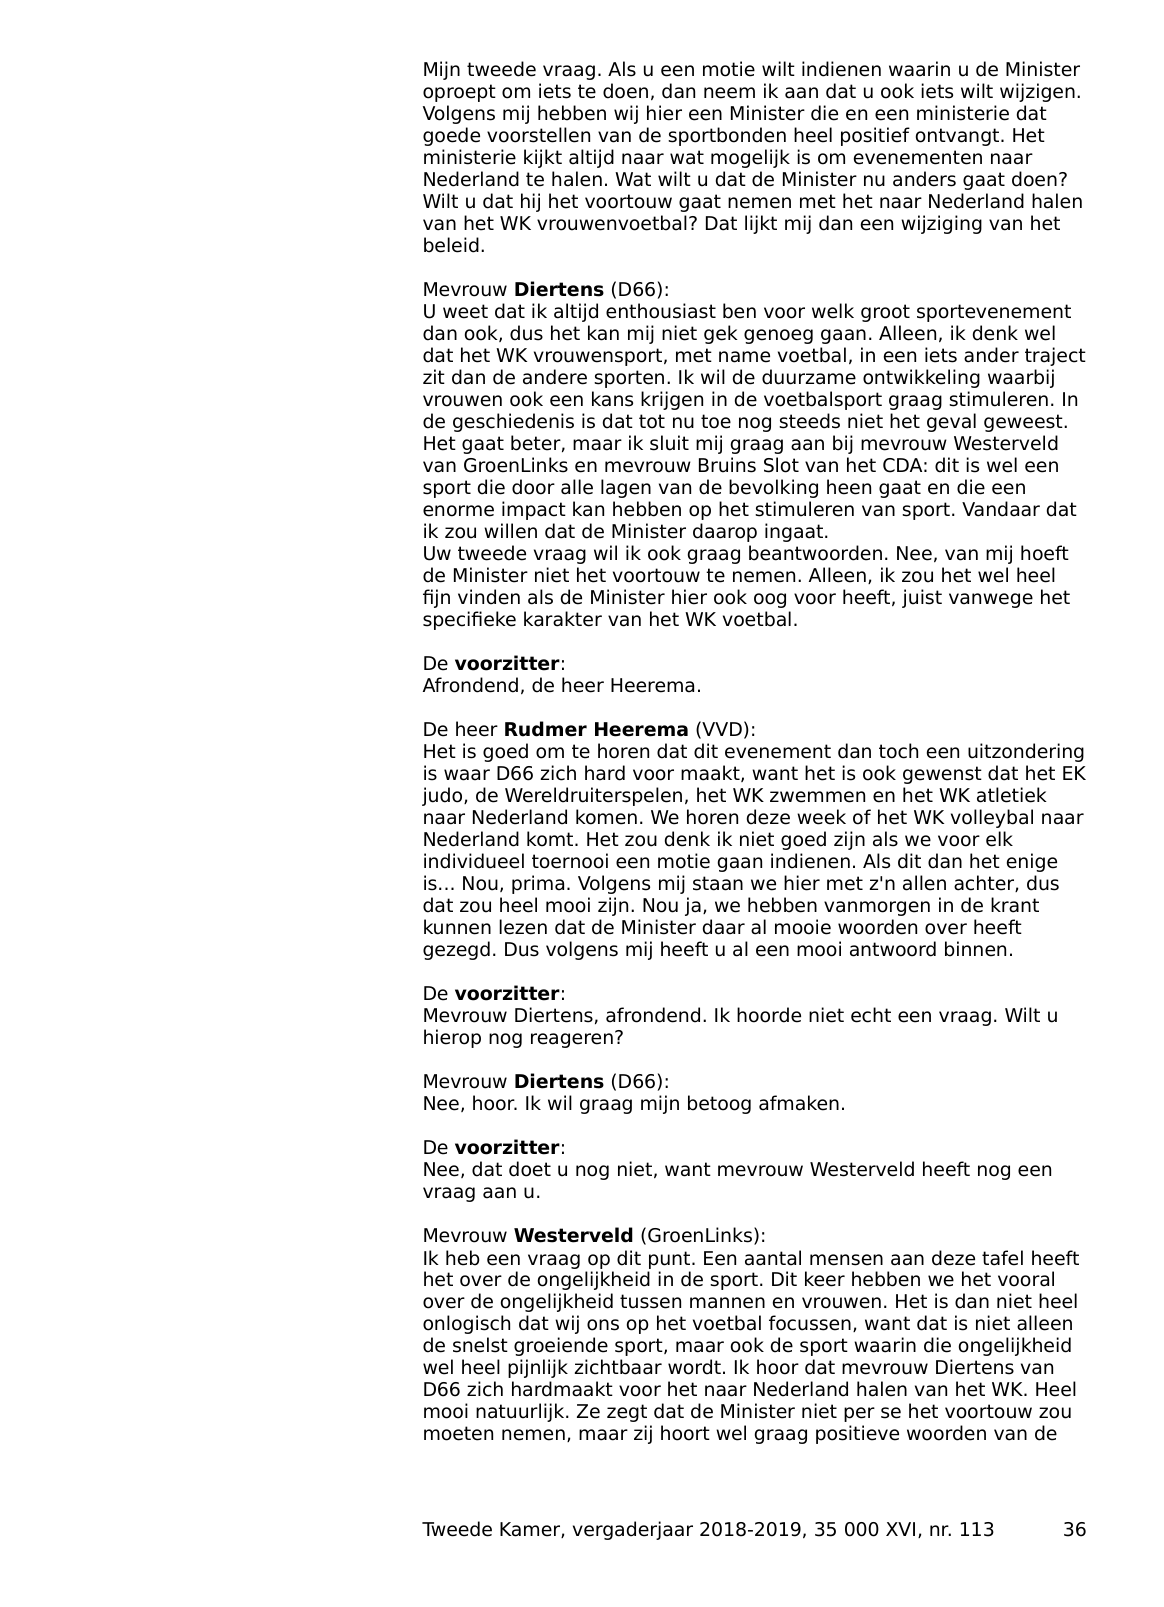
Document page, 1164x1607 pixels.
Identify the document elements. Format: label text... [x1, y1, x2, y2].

text Het is goed om te horen dat dit evenement dan toch een uitzondering is waar D66 zich hard voor maakt, want het is ook gewenst dat het EK judo, de Wereldruiterspelen, het WK zwemmen en het WK atletiek naar Nederland komen. We horen deze week of het WK volleybal naar Nederland komt. Het zou denk ik niet goed zijn als we voor elk individueel toernooi een motie gaan indienen. Als dit dan het enige is... Nou, prima. Volgens mij staan we hier met z'n allen achter, dus dat zou heel mooi zijn. Nou ja, we hebben vanmorgen in de krant kunnen lezen dat de Minister daar al mooie woorden over heeft gezegd. Dus volgens mij heeft u al een mooi antwoord binnen. [422, 741, 1087, 961]
text Mevrouw Diertens (D66): [422, 279, 1087, 301]
text Uw tweede vraag wil ik ook graag beantwoorden. Nee, van mij hoeft de Minister niet het voortouw te nemen. Alleen, ik zou het wel heel fijn vinden als de Minister hier ook oog voor heeft, juist vanwege het specifieke karakter van het WK voetbal. [422, 543, 1087, 631]
text De voorzitter: [422, 653, 1087, 675]
text Mevrouw Diertens (D66): [422, 1071, 1087, 1093]
text Ik heb een vraag op dit punt. Een aantal mensen aan deze tafel heeft het over de ongelijkheid in de sport. Dit keer hebben we het vooral over de ongelijkheid tussen mannen en vrouwen. Het is dan niet heel onlogisch dat wij ons op het voetbal focussen, want dat is niet alleen de snelst groeiende sport, maar ook de sport waarin die ongelijkheid wel heel pijnlijk zichtbaar wordt. Ik hoor dat mevrouw Diertens van D66 zich hardmaakt voor het naar Nederland halen van het WK. Heel mooi natuurlijk. Ze zegt dat de Minister niet per se het voortouw zou moeten nemen, maar zij hoort wel graag positieve woorden van de [422, 1247, 1087, 1445]
text De heer Rudmer Heerema (VVD): [422, 719, 1087, 741]
text Mevrouw Diertens, afrondend. Ik hoorde niet echt een vraag. Wilt u hierop nog reageren? [422, 1005, 1087, 1049]
text De voorzitter: [422, 983, 1087, 1005]
text Mevrouw Westerveld (GroenLinks): [422, 1225, 1087, 1247]
text De voorzitter: [422, 1137, 1087, 1159]
text Afrondend, de heer Heerema. [422, 675, 1087, 697]
text U weet dat ik altijd enthousiast ben voor welk groot sportevenement dan ook, dus het kan mij niet gek genoeg gaan. Alleen, ik denk wel dat het WK vrouwensport, met name voetbal, in een iets ander traject zit dan de andere sporten. Ik wil de duurzame ontwikkeling waarbij vrouwen ook een kans krijgen in de voetbalsport graag stimuleren. In de geschiedenis is dat tot nu toe nog steeds niet het geval geweest. Het gaat beter, maar ik sluit mij graag aan bij mevrouw Westerveld van GroenLinks en mevrouw Bruins Slot van het CDA: dit is wel een sport die door alle lagen van de bevolking heen gaat en die een enorme impact kan hebben op het stimuleren van sport. Vandaar dat ik zou willen dat de Minister daarop ingaat. [422, 301, 1087, 543]
text Nee, hoor. Ik wil graag mijn betoog afmaken. [422, 1093, 1087, 1115]
text Mijn tweede vraag. Als u een motie wilt indienen waarin u de Minister oproept om iets te doen, dan neem ik aan dat u ook iets wilt wijzigen. Volgens mij hebben wij hier een Minister die en een ministerie dat goede voorstellen van de sportbonden heel positief ontvangt. Het ministerie kijkt altijd naar wat mogelijk is om evenementen naar Nederland te halen. Wat wilt u dat de Minister nu anders gaat doen? Wilt u dat hij het voortouw gaat nemen met het naar Nederland halen van het WK vrouwenvoetbal? Dat lijkt mij dan een wijziging van het beleid. [422, 59, 1087, 257]
text Nee, dat doet u nog niet, want mevrouw Westerveld heeft nog een vraag aan u. [422, 1159, 1087, 1203]
